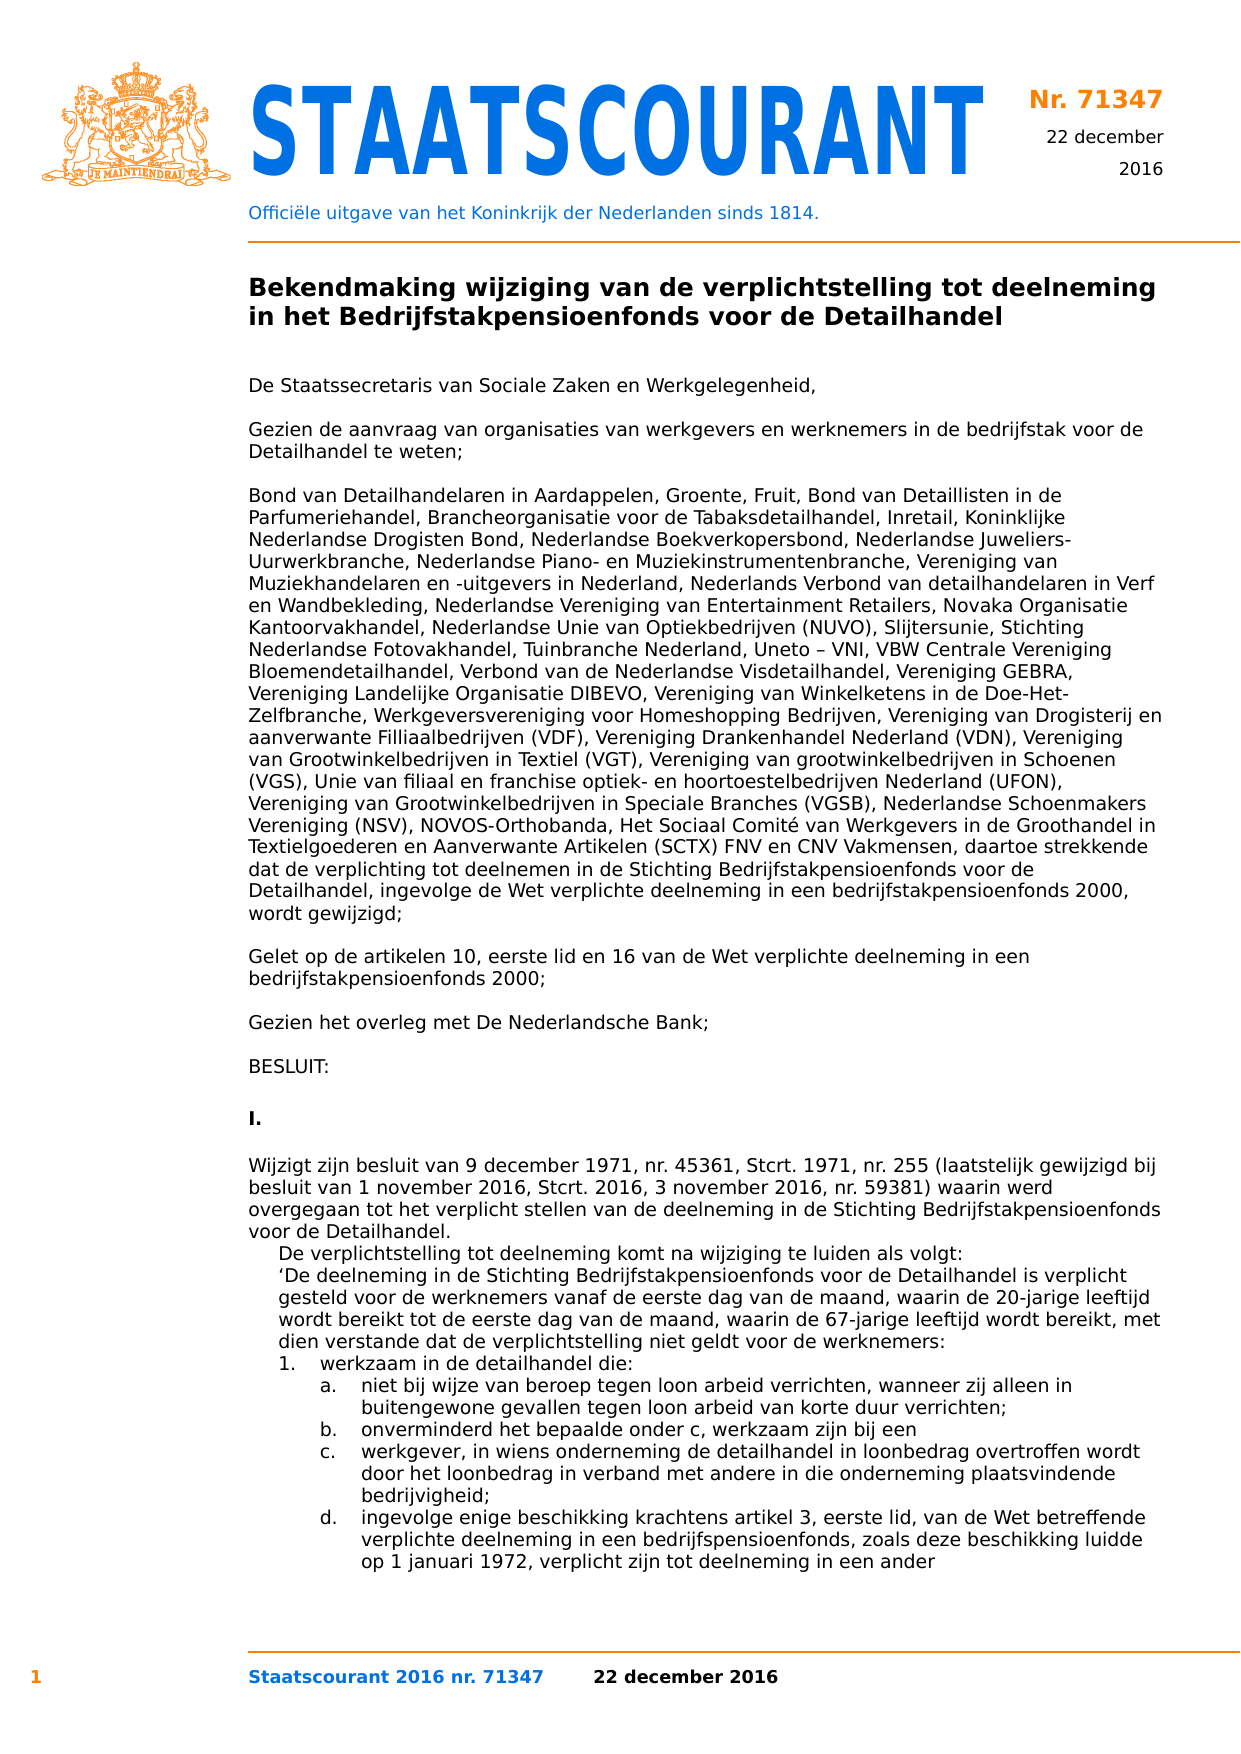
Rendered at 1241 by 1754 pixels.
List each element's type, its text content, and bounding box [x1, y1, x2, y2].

table_cell 2016 [998, 153, 1240, 203]
text b. onverminderd het bepaalde onder c, werkzaam zijn bij een [319, 1419, 1163, 1441]
table_cell 22 december [998, 121, 1240, 153]
table_header [25, 62, 248, 241]
text BESLUIT: [248, 1056, 1163, 1078]
table_cell Officiële uitgave van het Koninkrijk der Nederlanden sinds 1814. [248, 203, 1240, 241]
picture [41, 62, 231, 186]
text Gezien de aanvraag van organisaties van werkgevers en werknemers in de bedrijfstak voor de Detailhandel te weten; [248, 419, 1163, 463]
text 1. werkzaam in de detailhandel die: [278, 1353, 1163, 1375]
text Gelet op de artikelen 10, eerste lid en 16 van de Wet verplichte deelneming in een bedrijfstakpensioenfonds 2000; [248, 946, 1163, 990]
text d. ingevolge enige beschikking krachtens artikel 3, eerste lid, van de Wet betreffende verplichte deelneming in een bedrijfspensioenfonds, zoals deze beschikking luidde op 1 januari 1972, verplicht zijn tot deelneming in een ander [319, 1507, 1163, 1572]
table_header Nr. 71347 [998, 62, 1240, 121]
text Gezien het overleg met De Nederlandsche Bank; [248, 1012, 1163, 1034]
text ‘De deelneming in de Stichting Bedrijfstakpensioenfonds voor de Detailhandel is verplicht gesteld voor de werknemers vanaf de eerste dag van de maand, waarin de 20-jarige leeftijd wordt bereikt tot de eerste dag van de maand, waarin de 67-jarige leeftijd wordt bereikt, met dien verstande dat de verplichtstelling niet geldt voor de werknemers: [278, 1265, 1163, 1353]
text De Staatssecretaris van Sociale Zaken en Werkgelegenheid, [248, 375, 1163, 397]
text Wijzigt zijn besluit van 9 december 1971, nr. 45361, Stcrt. 1971, nr. 255 (laatstelijk gewijzigd bij besluit van 1 november 2016, Stcrt. 2016, 3 november 2016, nr. 59381) waarin werd overgegaan tot het verplicht stellen van de deelneming in de Stichting Bedrijfstakpensioenfonds voor de Detailhandel. [248, 1155, 1163, 1243]
text a. niet bij wijze van beroep tegen loon arbeid verrichten, wanneer zij alleen in buitengewone gevallen tegen loon arbeid van korte duur verrichten; [319, 1375, 1163, 1419]
subtitle Bekendmaking wijziging van de verplichtstelling tot deelneming in het Bedrijfstakpensioenfonds voor de Detailhandel [248, 273, 1163, 331]
text De verplichtstelling tot deelneming komt na wijziging te luiden als volgt: [278, 1243, 1163, 1265]
table_header STAATSCOURANT [248, 62, 998, 203]
text Bond van Detailhandelaren in Aardappelen, Groente, Fruit, Bond van Detaillisten in de Parfumeriehandel, Brancheorganisatie voor de Tabaksdetailhandel, Inretail, Koninklijke Nederlandse Drogisten Bond, Nederlandse Boekverkopersbond, Nederlandse Juweliers- Uurwerkbranche, Nederlandse Piano- en Muziekinstrumentenbranche, Vereniging van Muziekhandelaren en -uitgevers in Nederland, Nederlands Verbond van detailhandelaren in Verf en Wandbekleding, Nederlandse Vereniging van Entertainment Retailers, Novaka Organisatie Kantoorvakhandel, Nederlandse Unie van Optiekbedrijven (NUVO), Slijtersunie, Stichting Nederlandse Fotovakhandel, Tuinbranche Nederland, Uneto – VNI, VBW Centrale Vereniging Bloemendetailhandel, Verbond van de Nederlandse Visdetailhandel, Vereniging GEBRA, Vereniging Landelijke Organisatie DIBEVO, Vereniging van Winkelketens in de Doe-Het-Zelfbranche, Werkgeversvereniging voor Homeshopping Bedrijven, Vereniging van Drogisterij en aanverwante Filliaalbedrijven (VDF), Vereniging Drankenhandel Nederland (VDN), Vereniging van Grootwinkelbedrijven in Textiel (VGT), Vereniging van grootwinkelbedrijven in Schoenen (VGS), Unie van filiaal en franchise optiek- en hoortoestelbedrijven Nederland (UFON), Vereniging van Grootwinkelbedrijven in Speciale Branches (VGSB), Nederlandse Schoenmakers Vereniging (NSV), NOVOS-Orthobanda, Het Sociaal Comité van Werkgevers in de Groothandel in Textielgoederen en Aanverwante Artikelen (SCTX) FNV en CNV Vakmensen, daartoe strekkende dat de verplichting tot deelnemen in de Stichting Bedrijfstakpensioenfonds voor de Detailhandel, ingevolge de Wet verplichte deelneming in een bedrijfstakpensioenfonds 2000, wordt gewijzigd; [248, 485, 1163, 924]
subtitle I. [248, 1108, 1163, 1130]
text c. werkgever, in wiens onderneming de detailhandel in loonbedrag overtroffen wordt door het loonbedrag in verband met andere in die onderneming plaatsvindende bedrijvigheid; [319, 1441, 1163, 1507]
